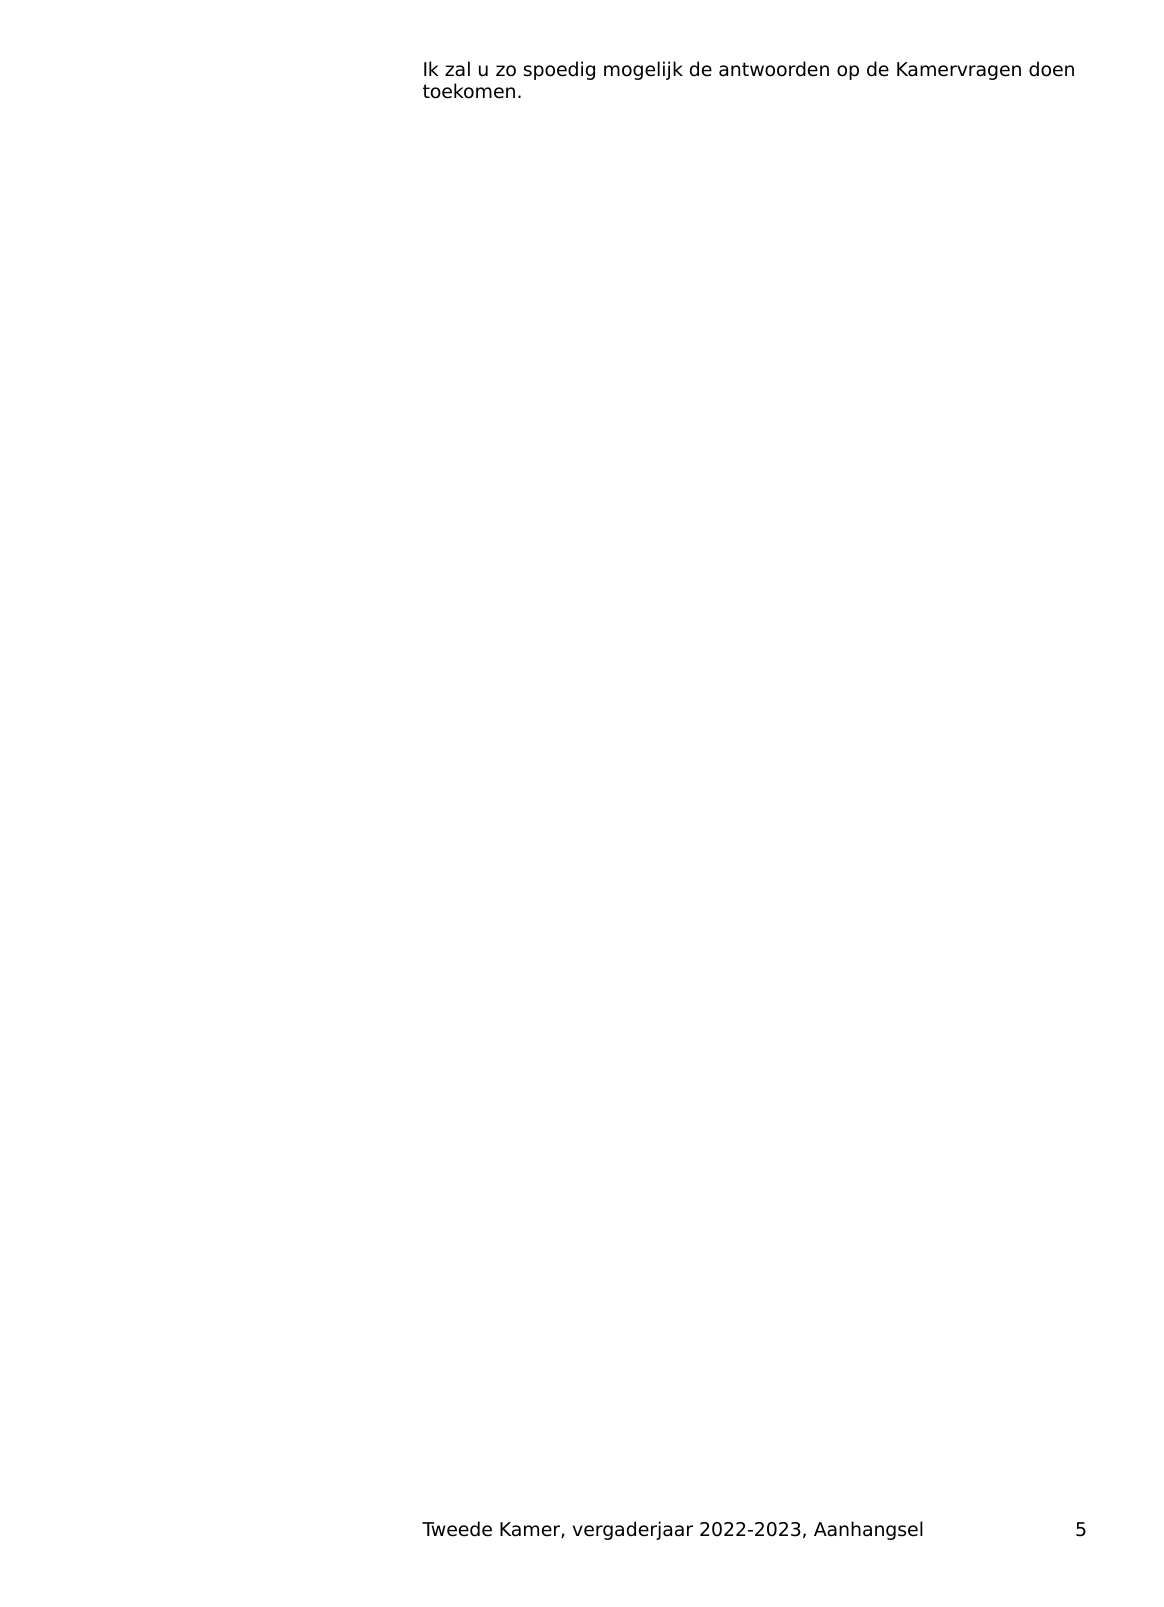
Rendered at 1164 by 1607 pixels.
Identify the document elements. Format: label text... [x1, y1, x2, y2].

text Ik zal u zo spoedig mogelijk de antwoorden op de Kamervragen doen toekomen. [422, 59, 1087, 103]
